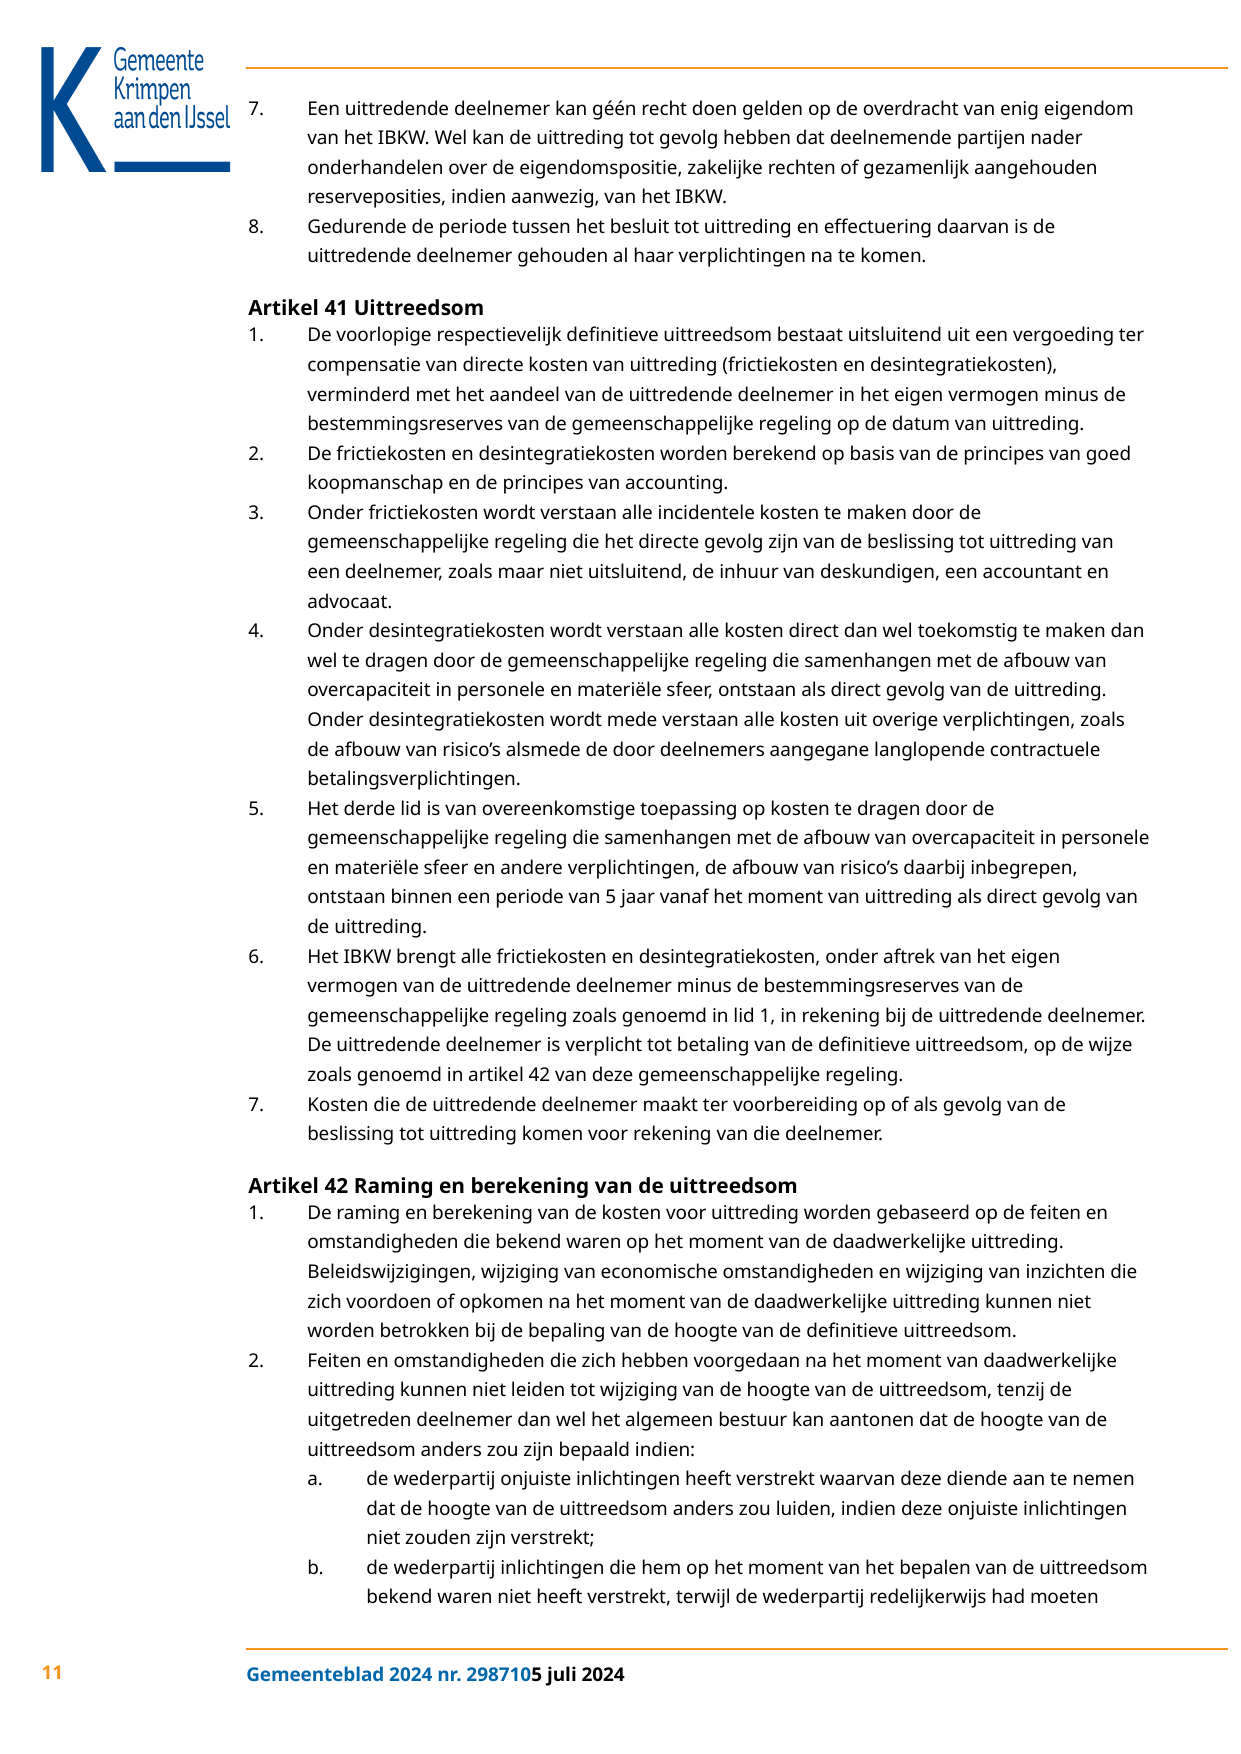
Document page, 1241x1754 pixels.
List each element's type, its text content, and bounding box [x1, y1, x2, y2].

list Feiten en omstandigheden die zich hebben voorgedaan na het moment van daadwerkelijke uittreding kunnen niet leiden tot wijziging van de hoogte van de uittreedsom, tenzij de uitgetreden deelnemer dan wel het algemeen bestuur kan aantonen dat de hoogte van de uittreedsom anders zou zijn bepaald indien: [248, 1347, 1152, 1462]
list Het IBKW brengt alle frictiekosten en desintegratiekosten, onder aftrek van het eigen vermogen van de uittredende deelnemer minus de bestemmingsreserves van de gemeenschappelijke regeling zoals genoemd in lid 1, in rekening bij de uittredende deelnemer. De uittredende deelnemer is verplicht tot betaling van de definitieve uittreedsom, op de wijze zoals genoemd in artikel 42 van deze gemeenschappelijke regeling. [248, 943, 1152, 1087]
list Onder desintegratiekosten wordt verstaan alle kosten direct dan wel toekomstig te maken dan wel te dragen door de gemeenschappelijke regeling die samenhangen met de afbouw van overcapaciteit in personele en materiële sfeer, ontstaan als direct gevolg van de uittreding. Onder desintegratiekosten wordt mede verstaan alle kosten uit overige verplichtingen, zoals de afbouw van risico’s alsmede de door deelnemers aangegane langlopende contractuele betalingsverplichtingen. [248, 617, 1152, 791]
text Artikel 42 Raming en berekening van de uittreedsom [248, 1171, 1152, 1199]
list Een uittredende deelnemer kan géén recht doen gelden op de overdracht van enig eigendom van het IBKW. Wel kan de uittreding tot gevolg hebben dat deelnemende partijen nader onderhandelen over de eigendomspositie, zakelijke rechten of gezamenlijk aangehouden reserveposities, indien aanwezig, van het IBKW. [248, 95, 1152, 209]
list Kosten die de uittredende deelnemer maakt ter voorbereiding op of als gevolg van de beslissing tot uittreding komen voor rekening van die deelnemer. [248, 1091, 1152, 1146]
picture [41, 47, 231, 172]
list De raming en berekening van de kosten voor uittreding worden gebaseerd op de feiten en omstandigheden die bekend waren op het moment van de daadwerkelijke uittreding. Beleidswijzigingen, wijziging van economische omstandigheden en wijziging van inzichten die zich voordoen of opkomen na het moment van de daadwerkelijke uittreding kunnen niet worden betrokken bij de bepaling van de hoogte van de definitieve uittreedsom. [248, 1199, 1152, 1343]
list Onder frictiekosten wordt verstaan alle incidentele kosten te maken door de gemeenschappelijke regeling die het directe gevolg zijn van de beslissing tot uittreding van een deelnemer, zoals maar niet uitsluitend, de inhuur van deskundigen, een accountant en advocaat. [248, 499, 1152, 613]
list Het derde lid is van overeenkomstige toepassing op kosten te dragen door de gemeenschappelijke regeling die samenhangen met de afbouw van overcapaciteit in personele en materiële sfeer en andere verplichtingen, de afbouw van risico’s daarbij inbegrepen, ontstaan binnen een periode van 5 jaar vanaf het moment van uittreding als direct gevolg van de uittreding. [248, 795, 1152, 939]
list de wederpartij onjuiste inlichtingen heeft verstrekt waarvan deze diende aan te nemen dat de hoogte van de uittreedsom anders zou luiden, indien deze onjuiste inlichtingen niet zouden zijn verstrekt; [307, 1465, 1152, 1550]
text Artikel 41 Uittreedsom [248, 293, 1152, 322]
list De frictiekosten en desintegratiekosten worden berekend op basis van de principes van goed koopmanschap en de principes van accounting. [248, 440, 1152, 495]
list Gedurende de periode tussen het besluit tot uittreding en effectuering daarvan is de uittredende deelnemer gehouden al haar verplichtingen na te komen. [248, 213, 1152, 268]
list De voorlopige respectievelijk definitieve uittreedsom bestaat uitsluitend uit een vergoeding ter compensatie van directe kosten van uittreding (frictiekosten en desintegratiekosten), verminderd met het aandeel van de uittredende deelnemer in het eigen vermogen minus de bestemmingsreserves van de gemeenschappelijke regeling op de datum van uittreding. [248, 322, 1152, 436]
list de wederpartij inlichtingen die hem op het moment van het bepalen van de uittreedsom bekend waren niet heeft verstrekt, terwijl de wederpartij redelijkerwijs had moeten [307, 1554, 1152, 1609]
